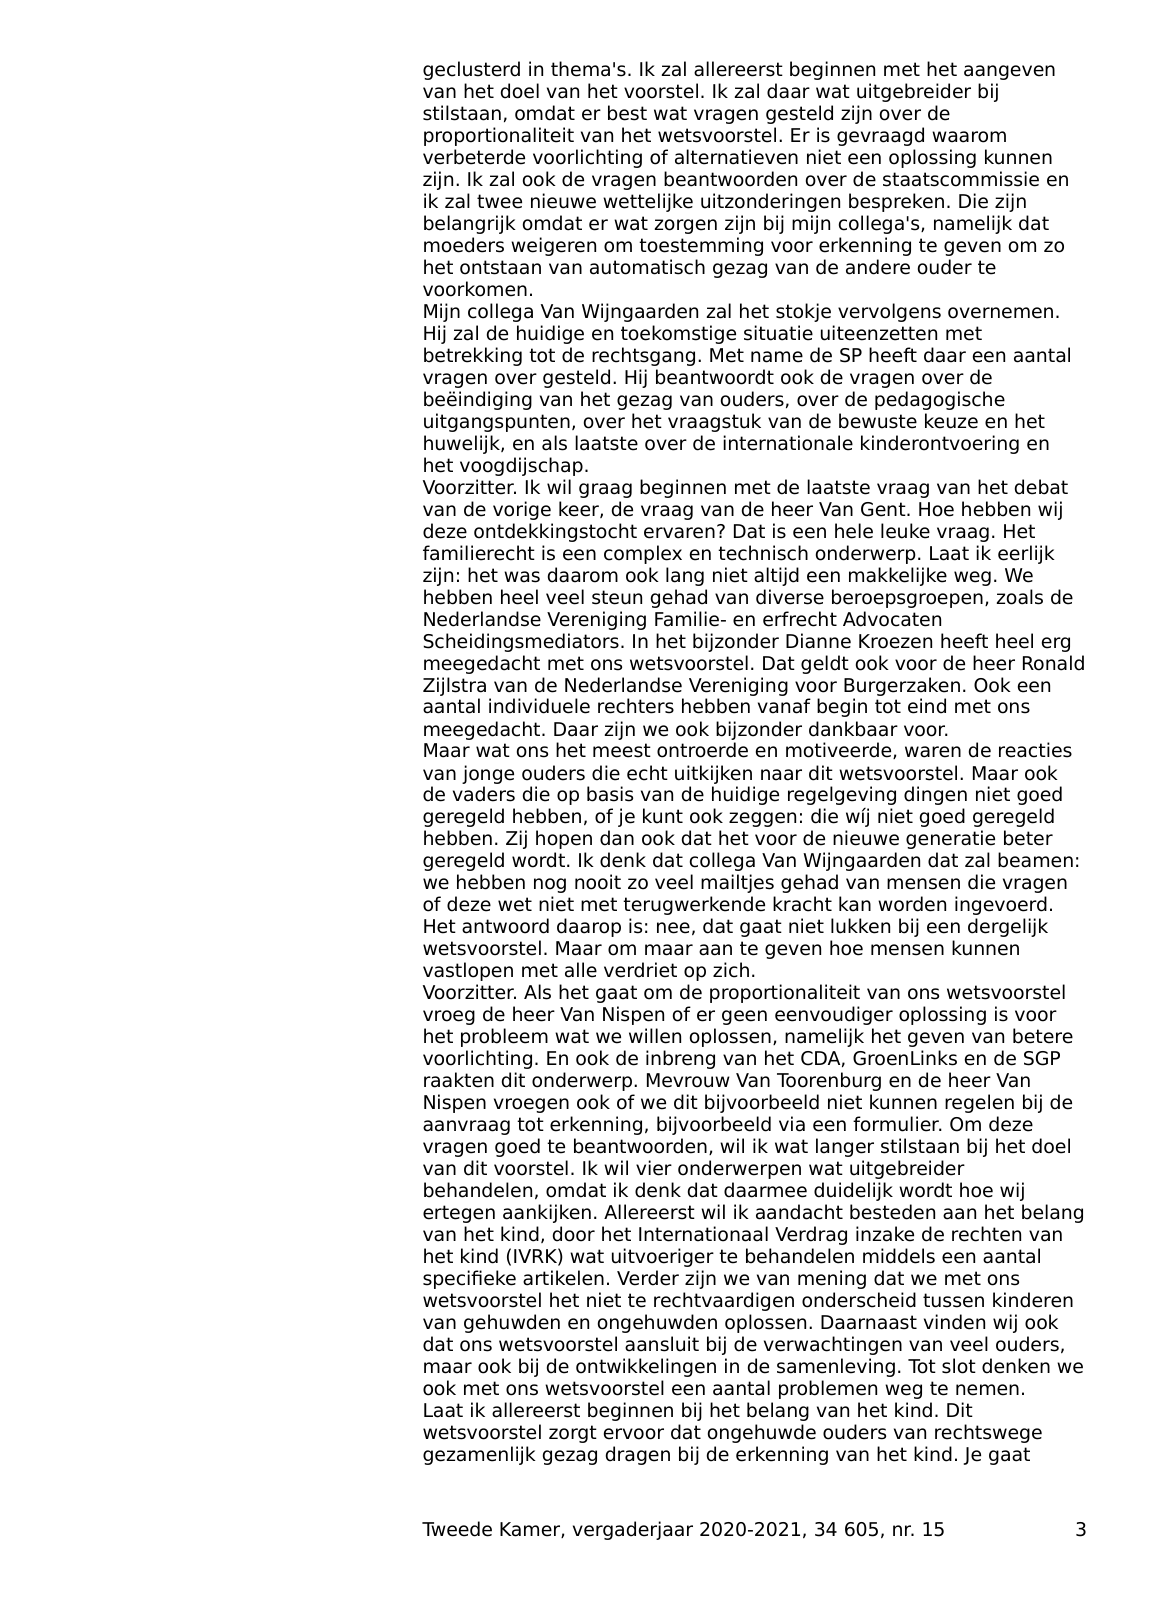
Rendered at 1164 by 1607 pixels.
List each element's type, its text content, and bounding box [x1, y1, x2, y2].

text Voorzitter. Ik wil graag beginnen met de laatste vraag van het debat van de vorige keer, de vraag van de heer Van Gent. Hoe hebben wij deze ontdekkingstocht ervaren? Dat is een hele leuke vraag. Het familierecht is een complex en technisch onderwerp. Laat ik eerlijk zijn: het was daarom ook lang niet altijd een makkelijke weg. We hebben heel veel steun gehad van diverse beroepsgroepen, zoals de Nederlandse Vereniging Familie- en erfrecht Advocaten Scheidingsmediators. In het bijzonder Dianne Kroezen heeft heel erg meegedacht met ons wetsvoorstel. Dat geldt ook voor de heer Ronald Zijlstra van de Nederlandse Vereniging voor Burgerzaken. Ook een aantal individuele rechters hebben vanaf begin tot eind met ons meegedacht. Daar zijn we ook bijzonder dankbaar voor. [422, 477, 1087, 740]
text Voorzitter. Als het gaat om de proportionaliteit van ons wetsvoorstel vroeg de heer Van Nispen of er geen eenvoudiger oplossing is voor het probleem wat we willen oplossen, namelijk het geven van betere voorlichting. En ook de inbreng van het CDA, GroenLinks en de SGP raakten dit onderwerp. Mevrouw Van Toorenburg en de heer Van Nispen vroegen ook of we dit bijvoorbeeld niet kunnen regelen bij de aanvraag tot erkenning, bijvoorbeeld via een formulier. Om deze vragen goed te beantwoorden, wil ik wat langer stilstaan bij het doel van dit voorstel. Ik wil vier onderwerpen wat uitgebreider behandelen, omdat ik denk dat daarmee duidelijk wordt hoe wij ertegen aankijken. Allereerst wil ik aandacht besteden aan het belang van het kind, door het Internationaal Verdrag inzake de rechten van het kind (IVRK) wat uitvoeriger te behandelen middels een aantal specifieke artikelen. Verder zijn we van mening dat we met ons wetsvoorstel het niet te rechtvaardigen onderscheid tussen kinderen van gehuwden en ongehuwden oplossen. Daarnaast vinden wij ook dat ons wetsvoorstel aansluit bij de verwachtingen van veel ouders, maar ook bij de ontwikkelingen in de samenleving. Tot slot denken we ook met ons wetsvoorstel een aantal problemen weg te nemen. [422, 982, 1087, 1400]
text Mijn collega Van Wijngaarden zal het stokje vervolgens overnemen. Hij zal de huidige en toekomstige situatie uiteenzetten met betrekking tot de rechtsgang. Met name de SP heeft daar een aantal vragen over gesteld. Hij beantwoordt ook de vragen over de beëindiging van het gezag van ouders, over de pedagogische uitgangspunten, over het vraagstuk van de bewuste keuze en het huwelijk, en als laatste over de internationale kinderontvoering en het voogdijschap. [422, 301, 1087, 477]
text Maar wat ons het meest ontroerde en motiveerde, waren de reacties van jonge ouders die echt uitkijken naar dit wetsvoorstel. Maar ook de vaders die op basis van de huidige regelgeving dingen niet goed geregeld hebben, of je kunt ook zeggen: die wíj niet goed geregeld hebben. Zij hopen dan ook dat het voor de nieuwe generatie beter geregeld wordt. Ik denk dat collega Van Wijngaarden dat zal beamen: we hebben nog nooit zo veel mailtjes gehad van mensen die vragen of deze wet niet met terugwerkende kracht kan worden ingevoerd. Het antwoord daarop is: nee, dat gaat niet lukken bij een dergelijk wetsvoorstel. Maar om maar aan te geven hoe mensen kunnen vastlopen met alle verdriet op zich. [422, 740, 1087, 982]
text geclusterd in thema's. Ik zal allereerst beginnen met het aangeven van het doel van het voorstel. Ik zal daar wat uitgebreider bij stilstaan, omdat er best wat vragen gesteld zijn over de proportionaliteit van het wetsvoorstel. Er is gevraagd waarom verbeterde voorlichting of alternatieven niet een oplossing kunnen zijn. Ik zal ook de vragen beantwoorden over de staatscommissie en ik zal twee nieuwe wettelijke uitzonderingen bespreken. Die zijn belangrijk omdat er wat zorgen zijn bij mijn collega's, namelijk dat moeders weigeren om toestemming voor erkenning te geven om zo het ontstaan van automatisch gezag van de andere ouder te voorkomen. [422, 59, 1087, 301]
text Laat ik allereerst beginnen bij het belang van het kind. Dit wetsvoorstel zorgt ervoor dat ongehuwde ouders van rechtswege gezamenlijk gezag dragen bij de erkenning van het kind. Je gaat [422, 1400, 1087, 1466]
